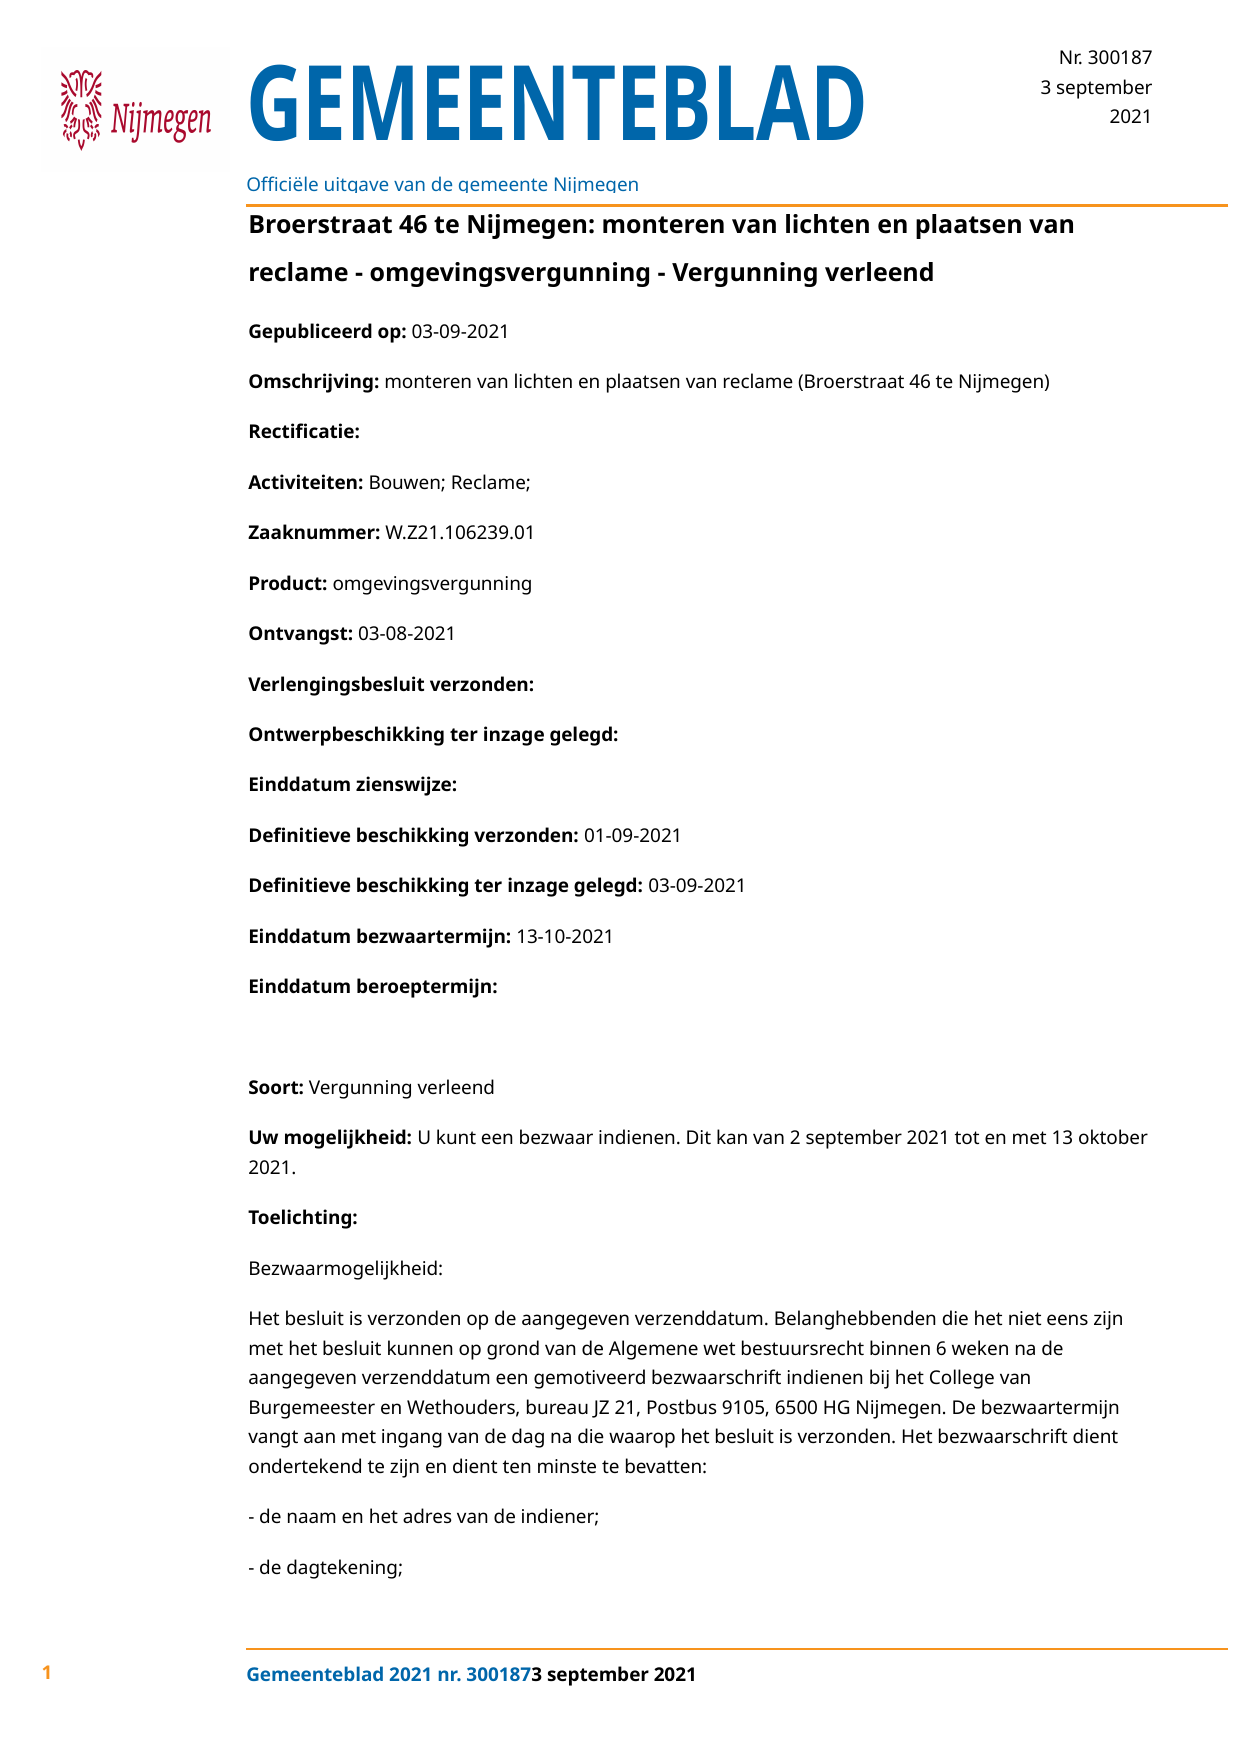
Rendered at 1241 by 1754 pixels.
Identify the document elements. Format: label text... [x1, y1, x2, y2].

picture [41, 47, 231, 172]
text Verlengingsbesluit verzonden: [248, 671, 1152, 697]
text Einddatum beroeptermijn: [248, 973, 1152, 999]
text Ontvangst: 03-08-2021 [248, 620, 1152, 646]
text Ontwerpbeschikking ter inzage gelegd: [248, 721, 1152, 747]
text Rectificatie: [248, 419, 1152, 444]
text Het besluit is verzonden op de aangegeven verzenddatum. Belanghebbenden die het niet eens zijn met het besluit kunnen op grond van de Algemene wet bestuursrecht binnen 6 weken na de aangegeven verzenddatum een gemotiveerd bezwaarschrift indienen bij het College van Burgemeester en Wethouders, bureau JZ 21, Postbus 9105, 6500 HG Nijmegen. De bezwaartermijn vangt aan met ingang van de dag na die waarop het besluit is verzonden. Het bezwaarschrift dient ondertekend te zijn en dient ten minste te bevatten: [248, 1305, 1152, 1479]
text Broerstraat 46 te Nijmegen: monteren van lichten en plaatsen van reclame - omgevingsvergunning - Vergunning verleend [248, 207, 1152, 288]
text Zaaknummer: W.Z21.106239.01 [248, 519, 1152, 545]
text Bezwaarmogelijkheid: [248, 1255, 1152, 1281]
text Gepubliceerd op: 03-09-2021 [248, 318, 1152, 344]
text Einddatum zienswijze: [248, 772, 1152, 797]
text Definitieve beschikking ter inzage gelegd: 03-09-2021 [248, 872, 1152, 898]
text Product: omgevingsvergunning [248, 570, 1152, 596]
text Soort: Vergunning verleend [248, 1074, 1152, 1100]
text Toelichting: [248, 1204, 1152, 1230]
text Uw mogelijkheid: U kunt een bezwaar indienen. Dit kan van 2 september 2021 tot en met 13 oktober 2021. [248, 1124, 1152, 1180]
text Omschrijving: monteren van lichten en plaatsen van reclame (Broerstraat 46 te Nijmegen) [248, 368, 1152, 394]
text - de naam en het adres van de indiener; [248, 1504, 1152, 1529]
text Definitieve beschikking verzonden: 01-09-2021 [248, 822, 1152, 848]
text Activiteiten: Bouwen; Reclame; [248, 469, 1152, 495]
text Einddatum bezwaartermijn: 13-10-2021 [248, 923, 1152, 949]
text - de dagtekening; [248, 1554, 1152, 1580]
